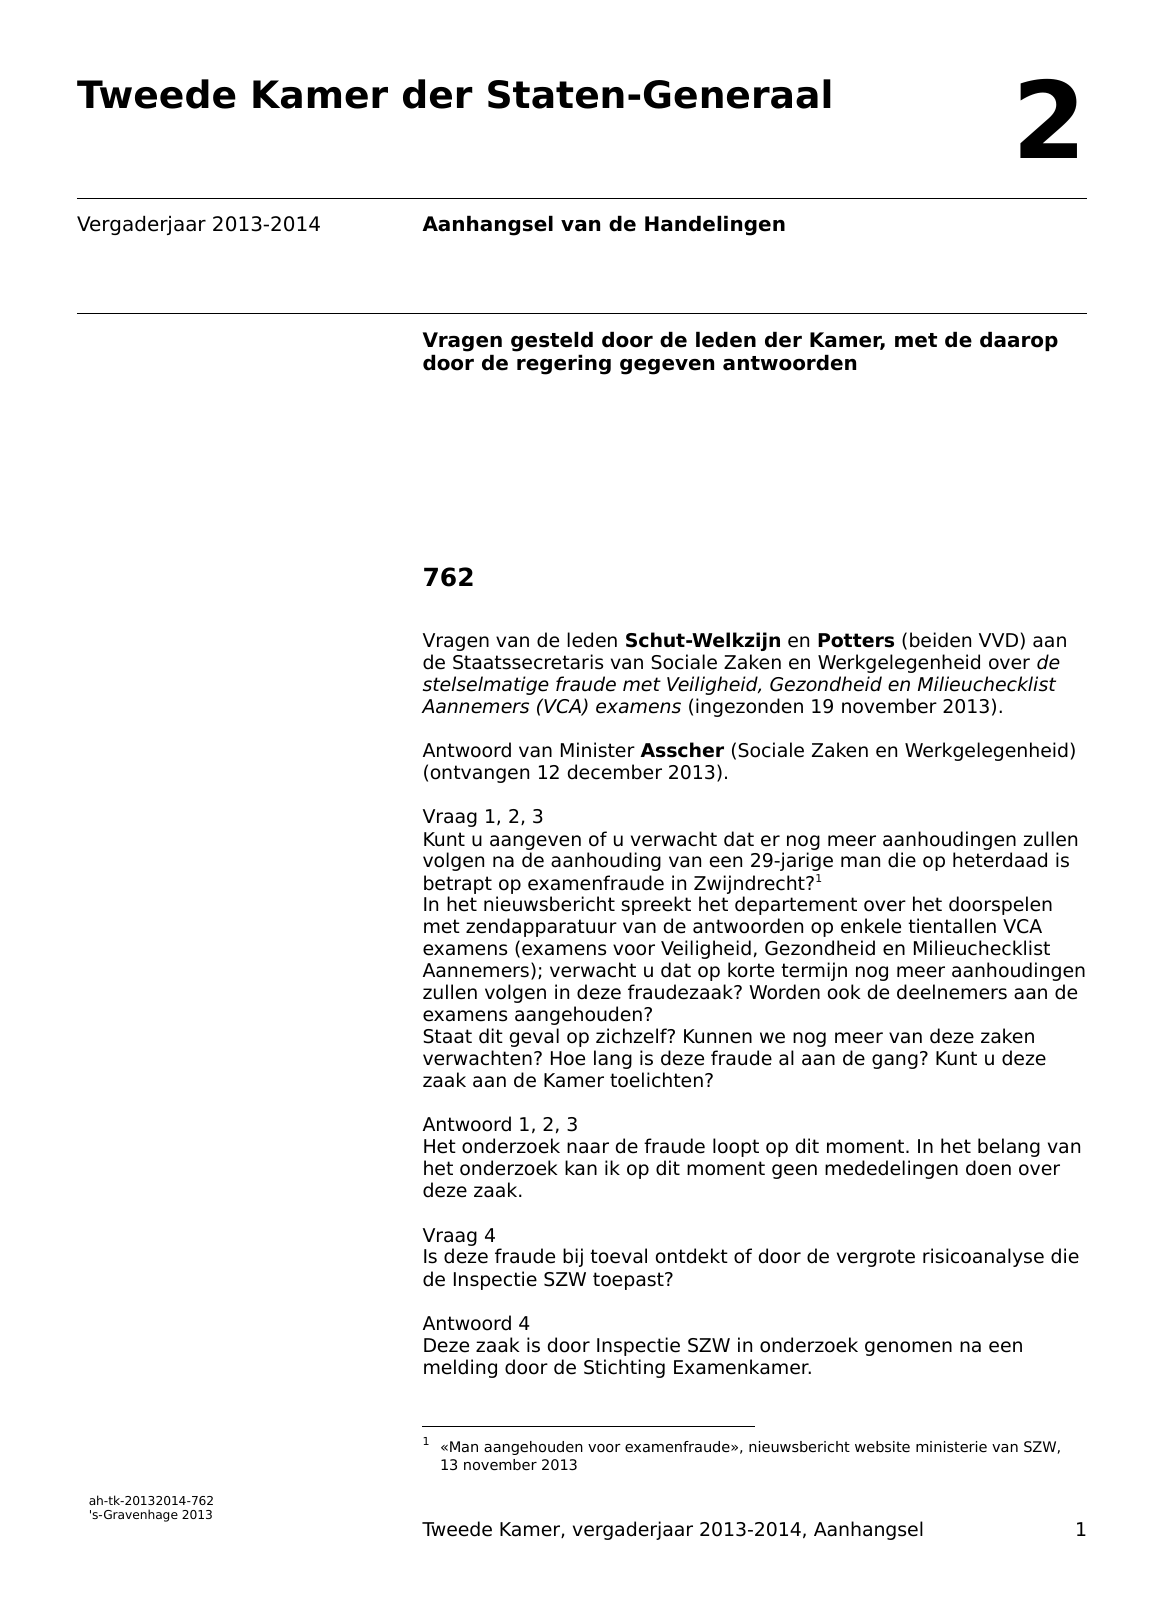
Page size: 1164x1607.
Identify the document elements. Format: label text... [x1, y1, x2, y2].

table_cell Aanhangsel van de Handelingen [422, 199, 1087, 313]
text Is deze fraude bij toeval ontdekt of door de vergrote risicoanalyse die de Inspectie SZW toepast? [422, 1246, 1087, 1290]
text Antwoord 4 [422, 1313, 1087, 1334]
text Staat dit geval op zichzelf? Kunnen we nog meer van deze zaken verwachten? Hoe lang is deze fraude al aan de gang? Kunt u deze zaak aan de Kamer toelichten? [422, 1026, 1087, 1092]
text Het onderzoek naar de fraude loopt op dit moment. In het belang van het onderzoek kan ik op dit moment geen mededelingen doen over deze zaak. [422, 1136, 1087, 1202]
table_header 2 [886, 59, 1087, 198]
text «Man aangehouden voor examenfraude», nieuwsbericht website ministerie van SZW, 13 november 2013 [422, 1435, 1087, 1474]
text Vragen van de leden Schut-Welkzijn en Potters (beiden VVD) aan de Staatssecretaris van Sociale Zaken en Werkgelegenheid over de stelselmatige fraude met Veiligheid, Gezondheid en Milieuchecklist Aannemers (VCA) examens (ingezonden 19 november 2013). [422, 630, 1087, 718]
table_cell Vergaderjaar 2013-2014 [77, 199, 422, 313]
table_cell Vragen gesteld door de leden der Kamer, met de daarop door de regering gegeven antwoorden [422, 314, 1087, 375]
text ah-tk-20132014-762 [88, 1494, 323, 1508]
text 's-Gravenhage 2013 [88, 1508, 323, 1522]
text Antwoord 1, 2, 3 [422, 1114, 1087, 1136]
text 762 [422, 563, 1087, 592]
table_header Tweede Kamer der Staten-Generaal [77, 59, 886, 198]
table_cell [77, 314, 422, 375]
text Vraag 4 [422, 1224, 1087, 1246]
text Kunt u aangeven of u verwacht dat er nog meer aanhoudingen zullen volgen na de aanhouding van een 29-jarige man die op heterdaad is betrapt op examenfraude in Zwijndrecht? [422, 828, 1087, 894]
text In het nieuwsbericht spreekt het departement over het doorspelen met zendapparatuur van de antwoorden op enkele tientallen VCA examens (examens voor Veiligheid, Gezondheid en Milieuchecklist Aannemers); verwacht u dat op korte termijn nog meer aanhoudingen zullen volgen in deze fraudezaak? Worden ook de deelnemers aan de examens aangehouden? [422, 894, 1087, 1026]
text Vraag 1, 2, 3 [422, 806, 1087, 828]
text Antwoord van Minister Asscher (Sociale Zaken en Werkgelegenheid) (ontvangen 12 december 2013). [422, 740, 1087, 784]
text Deze zaak is door Inspectie SZW in onderzoek genomen na een melding door de Stichting Examenkamer. [422, 1334, 1087, 1378]
